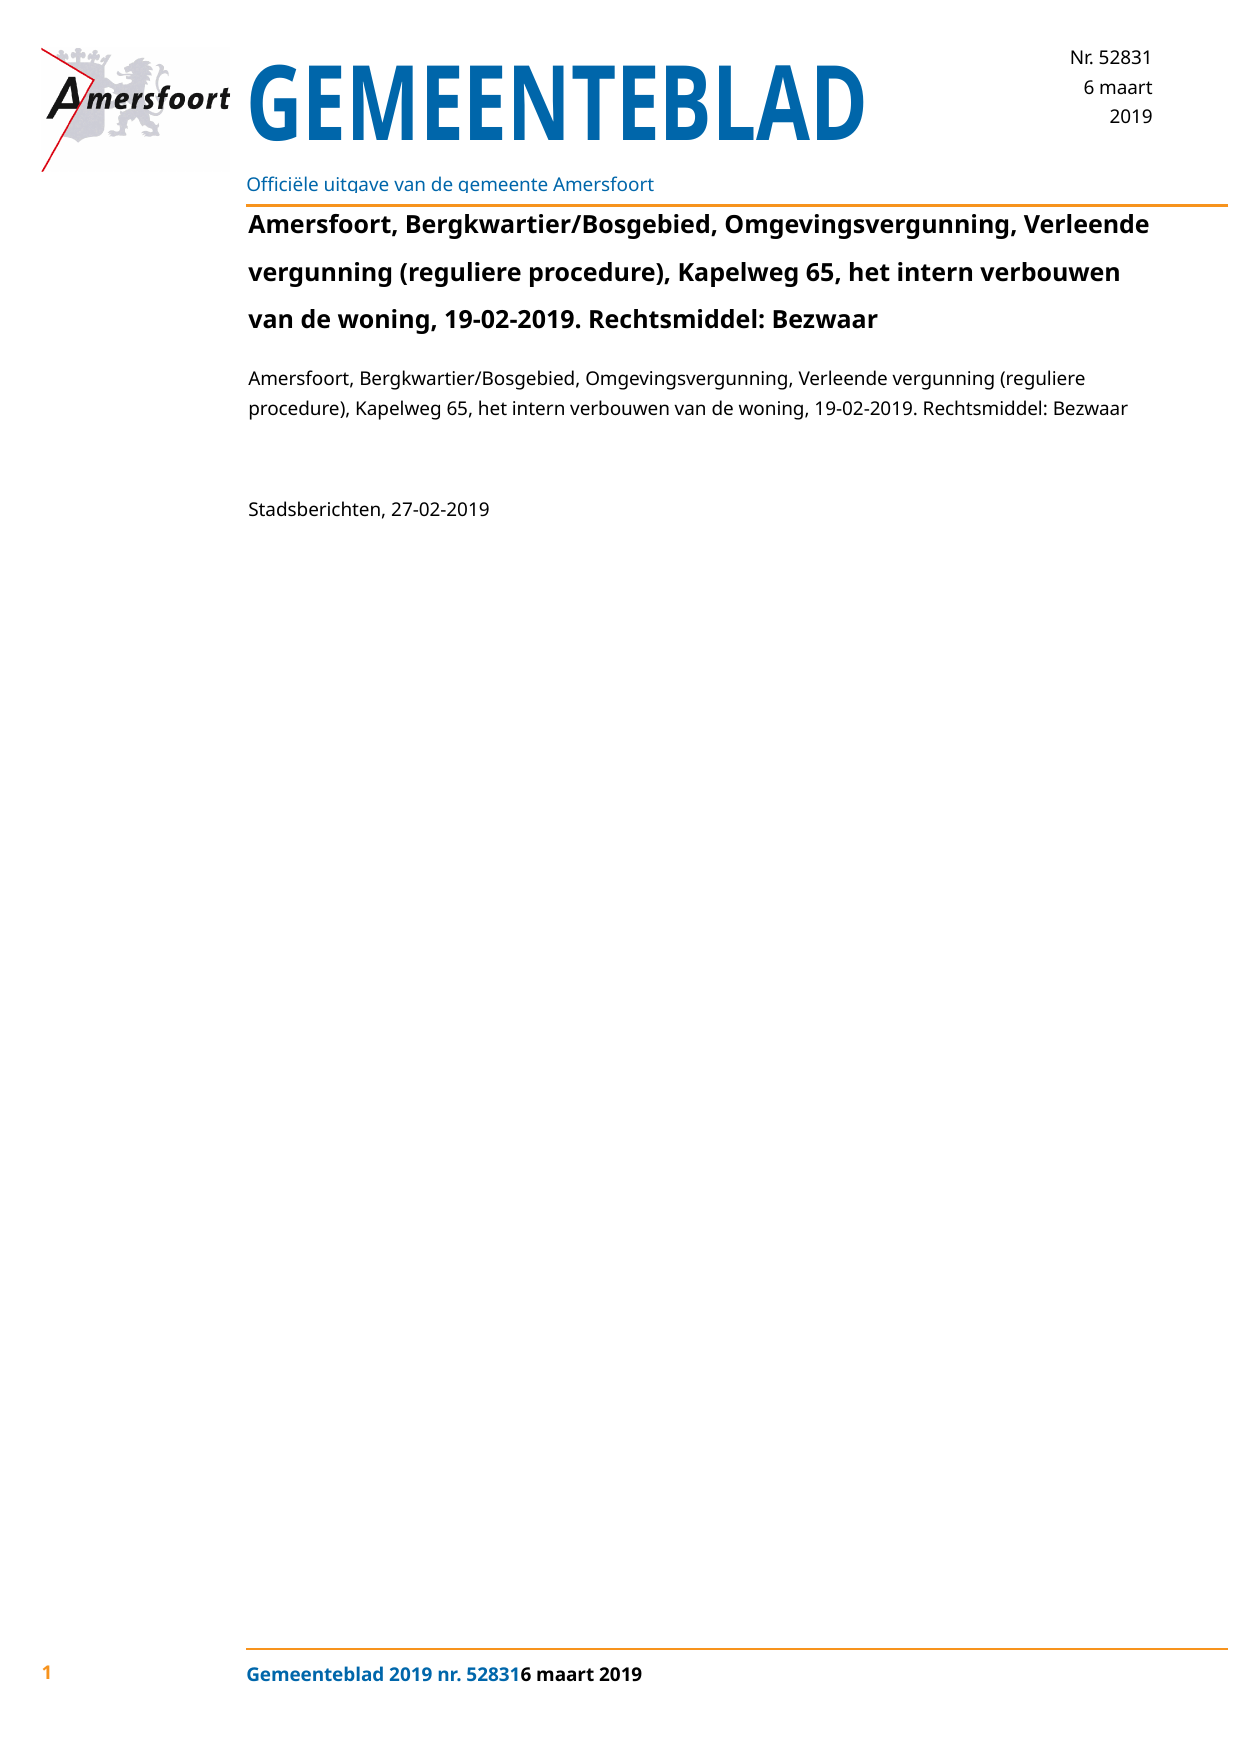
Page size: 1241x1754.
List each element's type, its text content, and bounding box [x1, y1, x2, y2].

text Amersfoort, Bergkwartier/Bosgebied, Omgevingsvergunning, Verleende vergunning (reguliere procedure), Kapelweg 65, het intern verbouwen van de woning, 19-02-2019. Rechtsmiddel: Bezwaar [248, 207, 1152, 336]
text Stadsberichten, 27-02-2019 [248, 496, 1152, 522]
text Amersfoort, Bergkwartier/Bosgebied, Omgevingsvergunning, Verleende vergunning (reguliere procedure), Kapelweg 65, het intern verbouwen van de woning, 19-02-2019. Rechtsmiddel: Bezwaar [248, 366, 1152, 421]
picture [41, 47, 231, 172]
